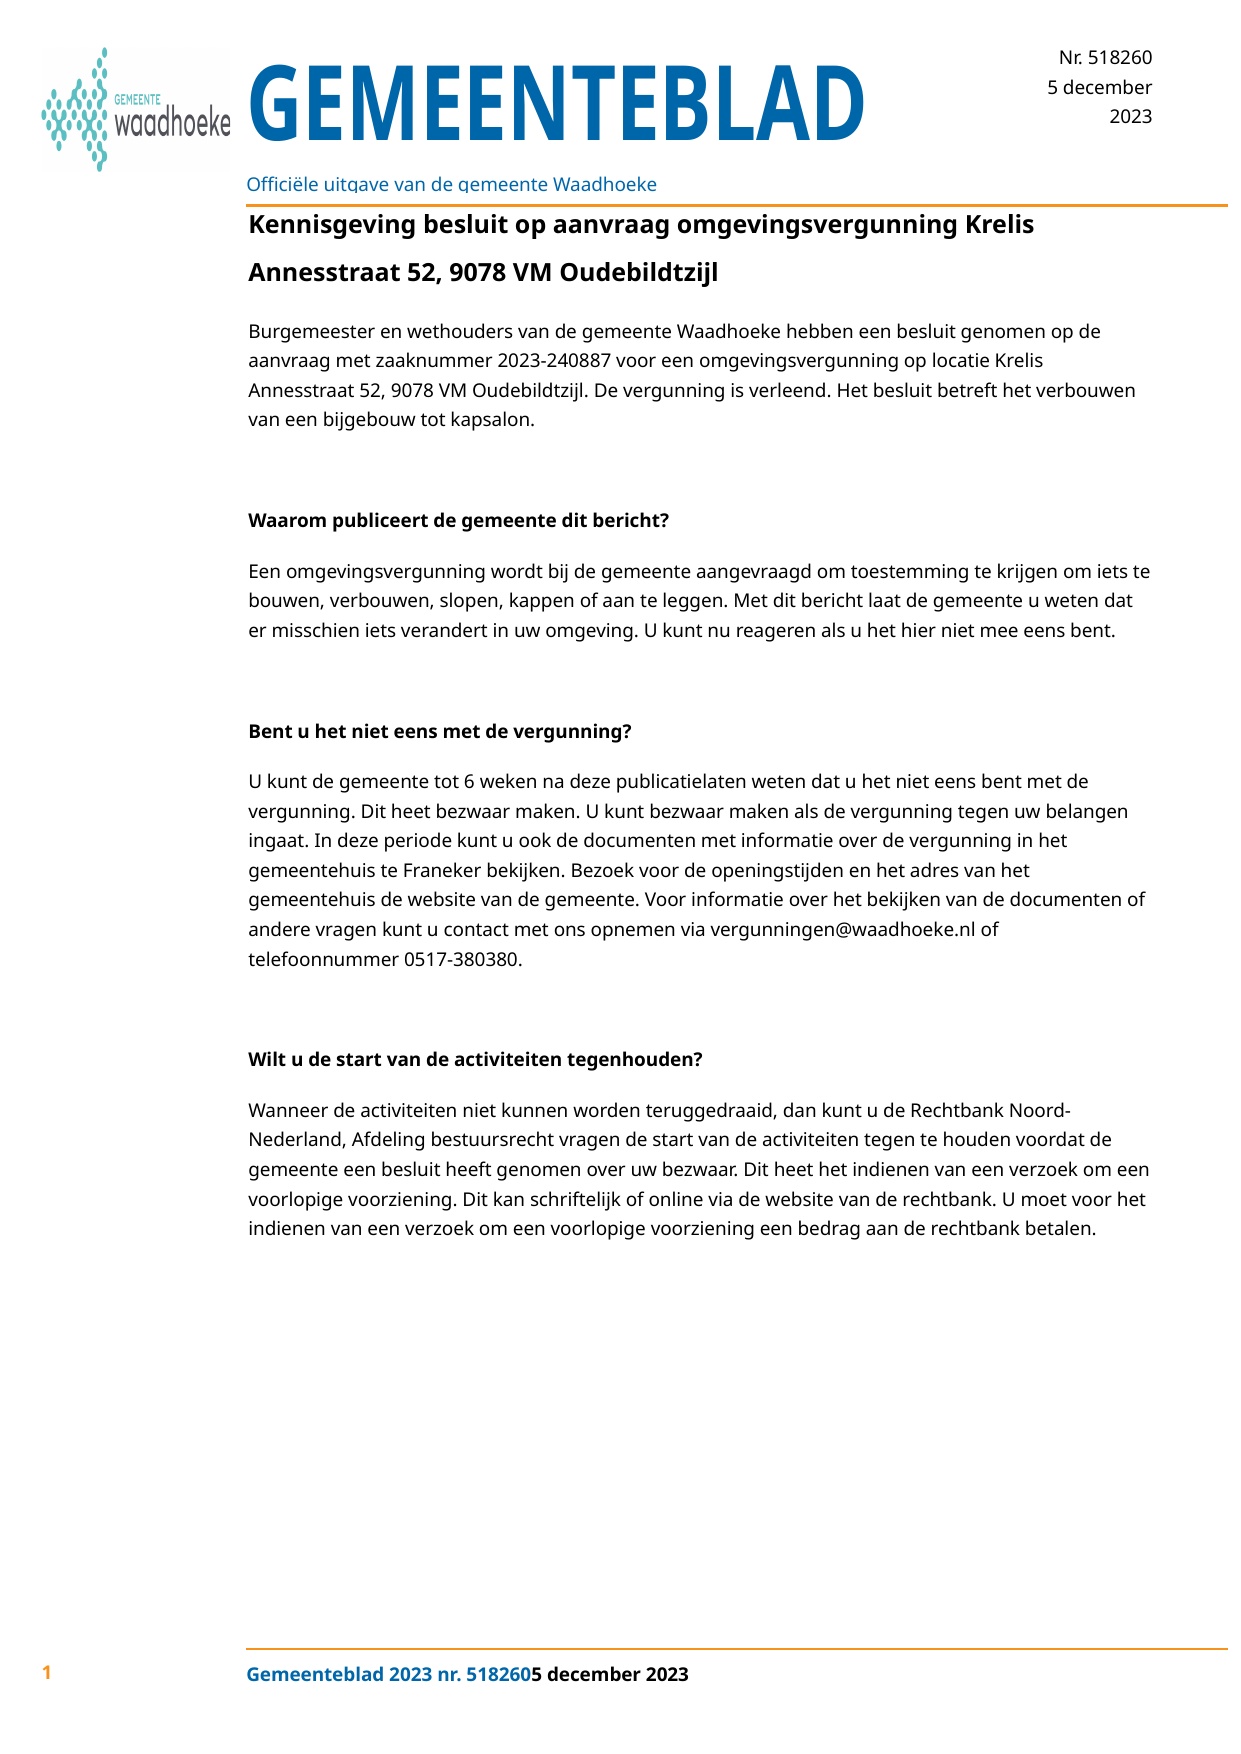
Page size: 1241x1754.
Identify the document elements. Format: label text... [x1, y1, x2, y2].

text Bent u het niet eens met de vergunning? [248, 718, 1152, 744]
text U kunt de gemeente tot 6 weken na deze publicatielaten weten dat u het niet eens bent met de vergunning. Dit heet bezwaar maken. U kunt bezwaar maken als de vergunning tegen uw belangen ingaat. In deze periode kunt u ook de documenten met informatie over de vergunning in het gemeentehuis te Franeker bekijken. Bezoek voor de openingstijden en het adres van het gemeentehuis de website van de gemeente. Voor informatie over het bekijken van de documenten of andere vragen kunt u contact met ons opnemen via vergunningen@waadhoeke.nl of telefoonnummer 0517-380380. [248, 768, 1152, 972]
text Een omgevingsvergunning wordt bij de gemeente aangevraagd om toestemming te krijgen om iets te bouwen, verbouwen, slopen, kappen of aan te leggen. Met dit bericht laat de gemeente u weten dat er misschien iets verandert in uw omgeving. U kunt nu reageren als u het hier niet mee eens bent. [248, 558, 1152, 643]
picture [41, 47, 231, 172]
text Wanneer de activiteiten niet kunnen worden teruggedraaid, dan kunt u de Rechtbank Noord-Nederland, Afdeling bestuursrecht vragen de start van de activiteiten tegen te houden voordat de gemeente een besluit heeft genomen over uw bezwaar. Dit heet het indienen van een verzoek om een voorlopige voorziening. Dit kan schriftelijk of online via de website van de rechtbank. U moet voor het indienen van een verzoek om een voorlopige voorziening een bedrag aan de rechtbank betalen. [248, 1097, 1152, 1241]
text Kennisgeving besluit op aanvraag omgevingsvergunning Krelis Annesstraat 52, 9078 VM Oudebildtzijl [248, 207, 1152, 288]
text Wilt u de start van de activiteiten tegenhouden? [248, 1047, 1152, 1072]
text Burgemeester en wethouders van de gemeente Waadhoeke hebben een besluit genomen op de aanvraag met zaaknummer 2023-240887 voor een omgevingsvergunning op locatie Krelis Annesstraat 52, 9078 VM Oudebildtzijl. De vergunning is verleend. Het besluit betreft het verbouwen van een bijgebouw tot kapsalon. [248, 318, 1152, 432]
text Waarom publiceert de gemeente dit bericht? [248, 507, 1152, 533]
